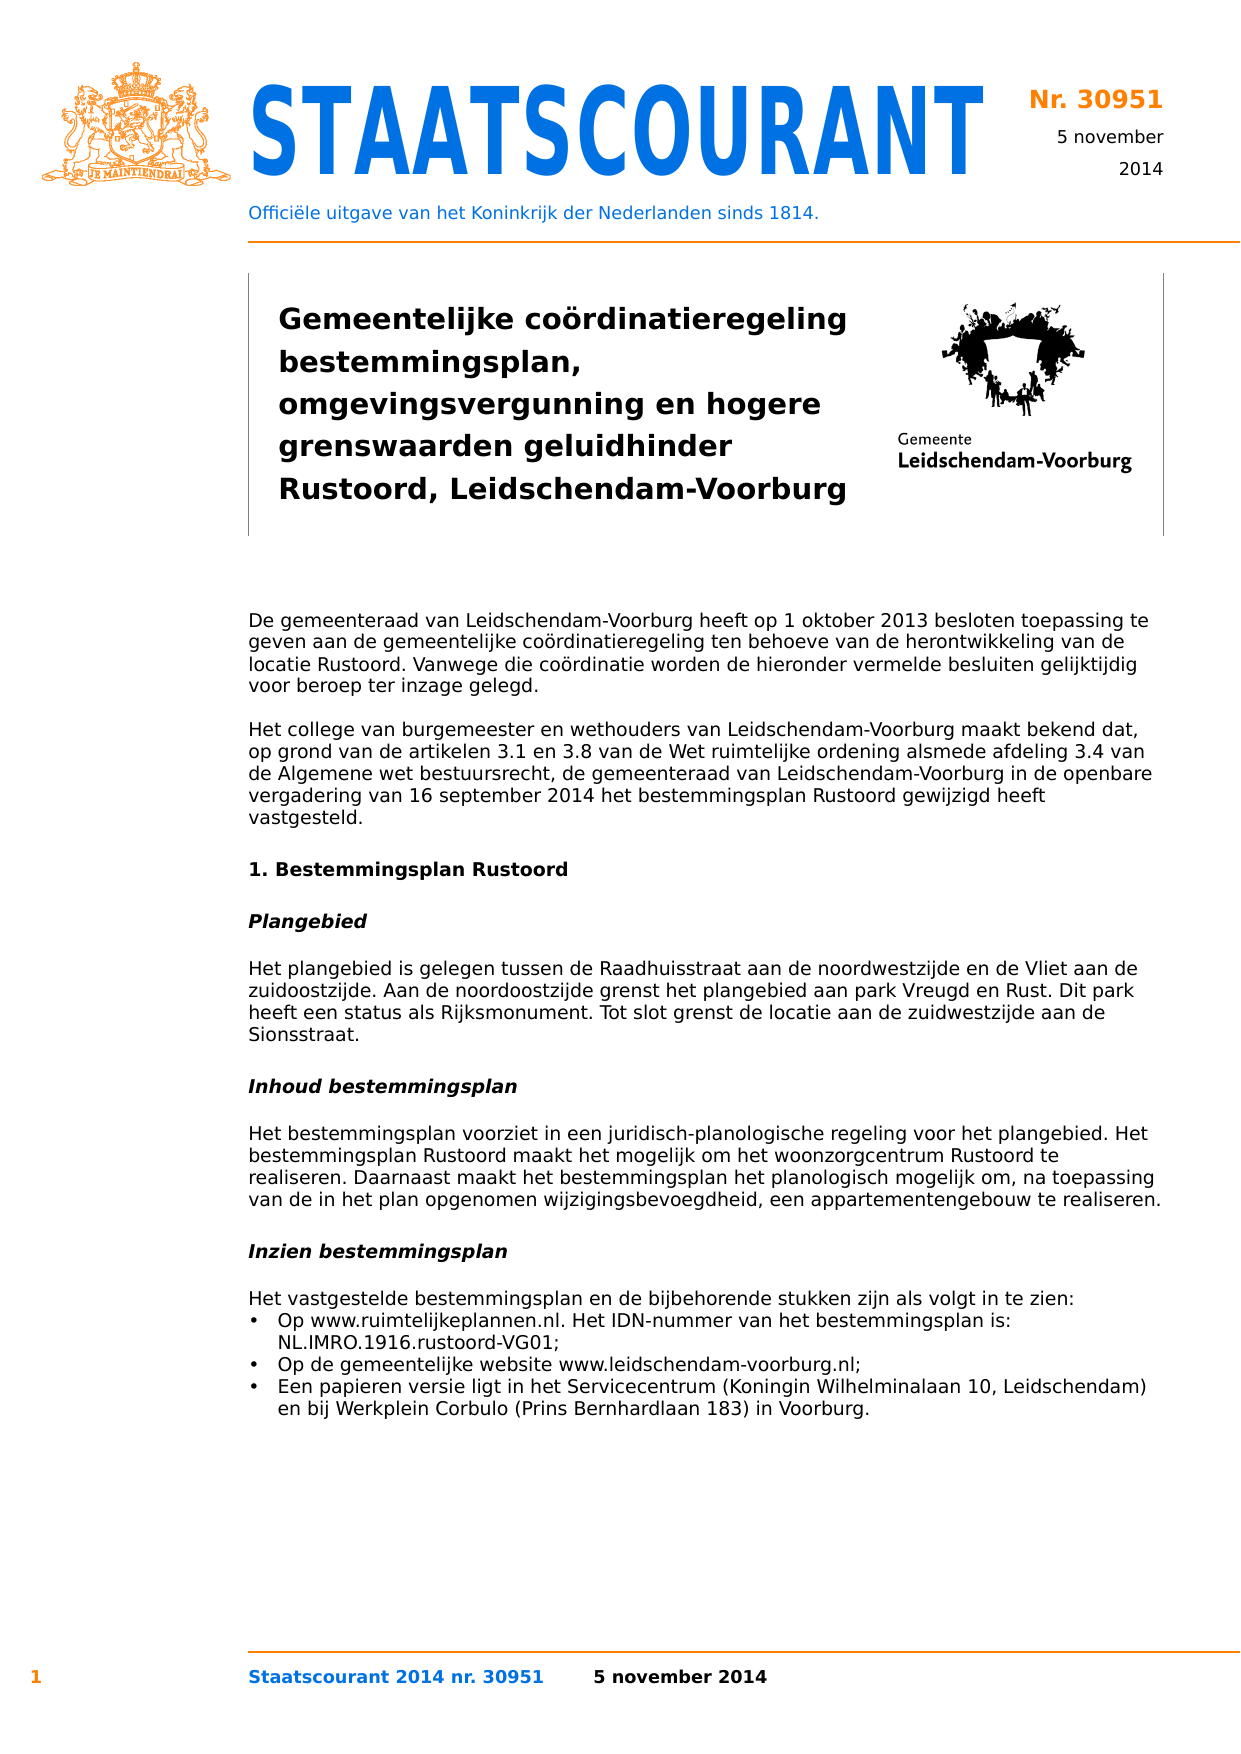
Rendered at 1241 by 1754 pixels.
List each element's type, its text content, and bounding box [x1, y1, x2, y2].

text • Op www.ruimtelijkeplannen.nl. Het IDN-nummer van het bestemmingsplan is: NL.IMRO.1916.rustoord-VG01; [248, 1310, 1163, 1354]
text Het bestemmingsplan voorziet in een juridisch-planologische regeling voor het plangebied. Het bestemmingsplan Rustoord maakt het mogelijk om het woonzorgcentrum Rustoord te realiseren. Daarnaast maakt het bestemmingsplan het planologisch mogelijk om, na toepassing van de in het plan opgenomen wijzigingsbevoegdheid, een appartementengebouw te realiseren. [248, 1123, 1163, 1211]
text • Op de gemeentelijke website www.leidschendam-voorburg.nl; [248, 1354, 1163, 1376]
text Het plangebied is gelegen tussen de Raadhuisstraat aan de noordwestzijde en de Vliet aan de zuidoostzijde. Aan de noordoostzijde grenst het plangebied aan park Vreugd en Rust. Dit park heeft een status als Rijksmonument. Tot slot grenst de locatie aan de zuidwestzijde aan de Sionsstraat. [248, 958, 1163, 1046]
text Het college van burgemeester en wethouders van Leidschendam-Voorburg maakt bekend dat, op grond van de artikelen 3.1 en 3.8 van de Wet ruimtelijke ordening alsmede afdeling 3.4 van de Algemene wet bestuursrecht, de gemeenteraad van Leidschendam-Voorburg in de openbare vergadering van 16 september 2014 het bestemmingsplan Rustoord gewijzigd heeft vastgesteld. [248, 719, 1163, 829]
text Het vastgestelde bestemmingsplan en de bijbehorende stukken zijn als volgt in te zien: [248, 1288, 1163, 1310]
table_cell Officiële uitgave van het Koninkrijk der Nederlanden sinds 1814. [248, 203, 1240, 241]
picture [41, 62, 231, 186]
subtitle Inhoud bestemmingsplan [248, 1076, 1163, 1098]
subtitle Gemeentelijke coördinatieregeling bestemmingsplan, omgevingsvergunning en hogere grenswaarden geluidhinder Rustoord, Leidschendam-Voorburg [249, 273, 1163, 536]
table_cell 5 november [998, 121, 1240, 153]
text De gemeenteraad van Leidschendam-Voorburg heeft op 1 oktober 2013 besloten toepassing te geven aan de gemeentelijke coördinatieregeling ten behoeve van de herontwikkeling van de locatie Rustoord. Vanwege die coördinatie worden de hieronder vermelde besluiten gelijktijdig voor beroep ter inzage gelegd. [248, 609, 1163, 697]
table_header STAATSCOURANT [248, 62, 998, 203]
subtitle Inzien bestemmingsplan [248, 1241, 1163, 1263]
subtitle 1. Bestemmingsplan Rustoord [248, 859, 1163, 881]
table_header Nr. 30951 [998, 62, 1240, 121]
text • Een papieren versie ligt in het Servicecentrum (Koningin Wilhelminalaan 10, Leidschendam) en bij Werkplein Corbulo (Prins Bernhardlaan 183) in Voorburg. [248, 1376, 1163, 1420]
table_header [25, 62, 248, 241]
picture [897, 302, 1134, 474]
table_cell 2014 [998, 153, 1240, 203]
subtitle Plangebied [248, 911, 1163, 933]
